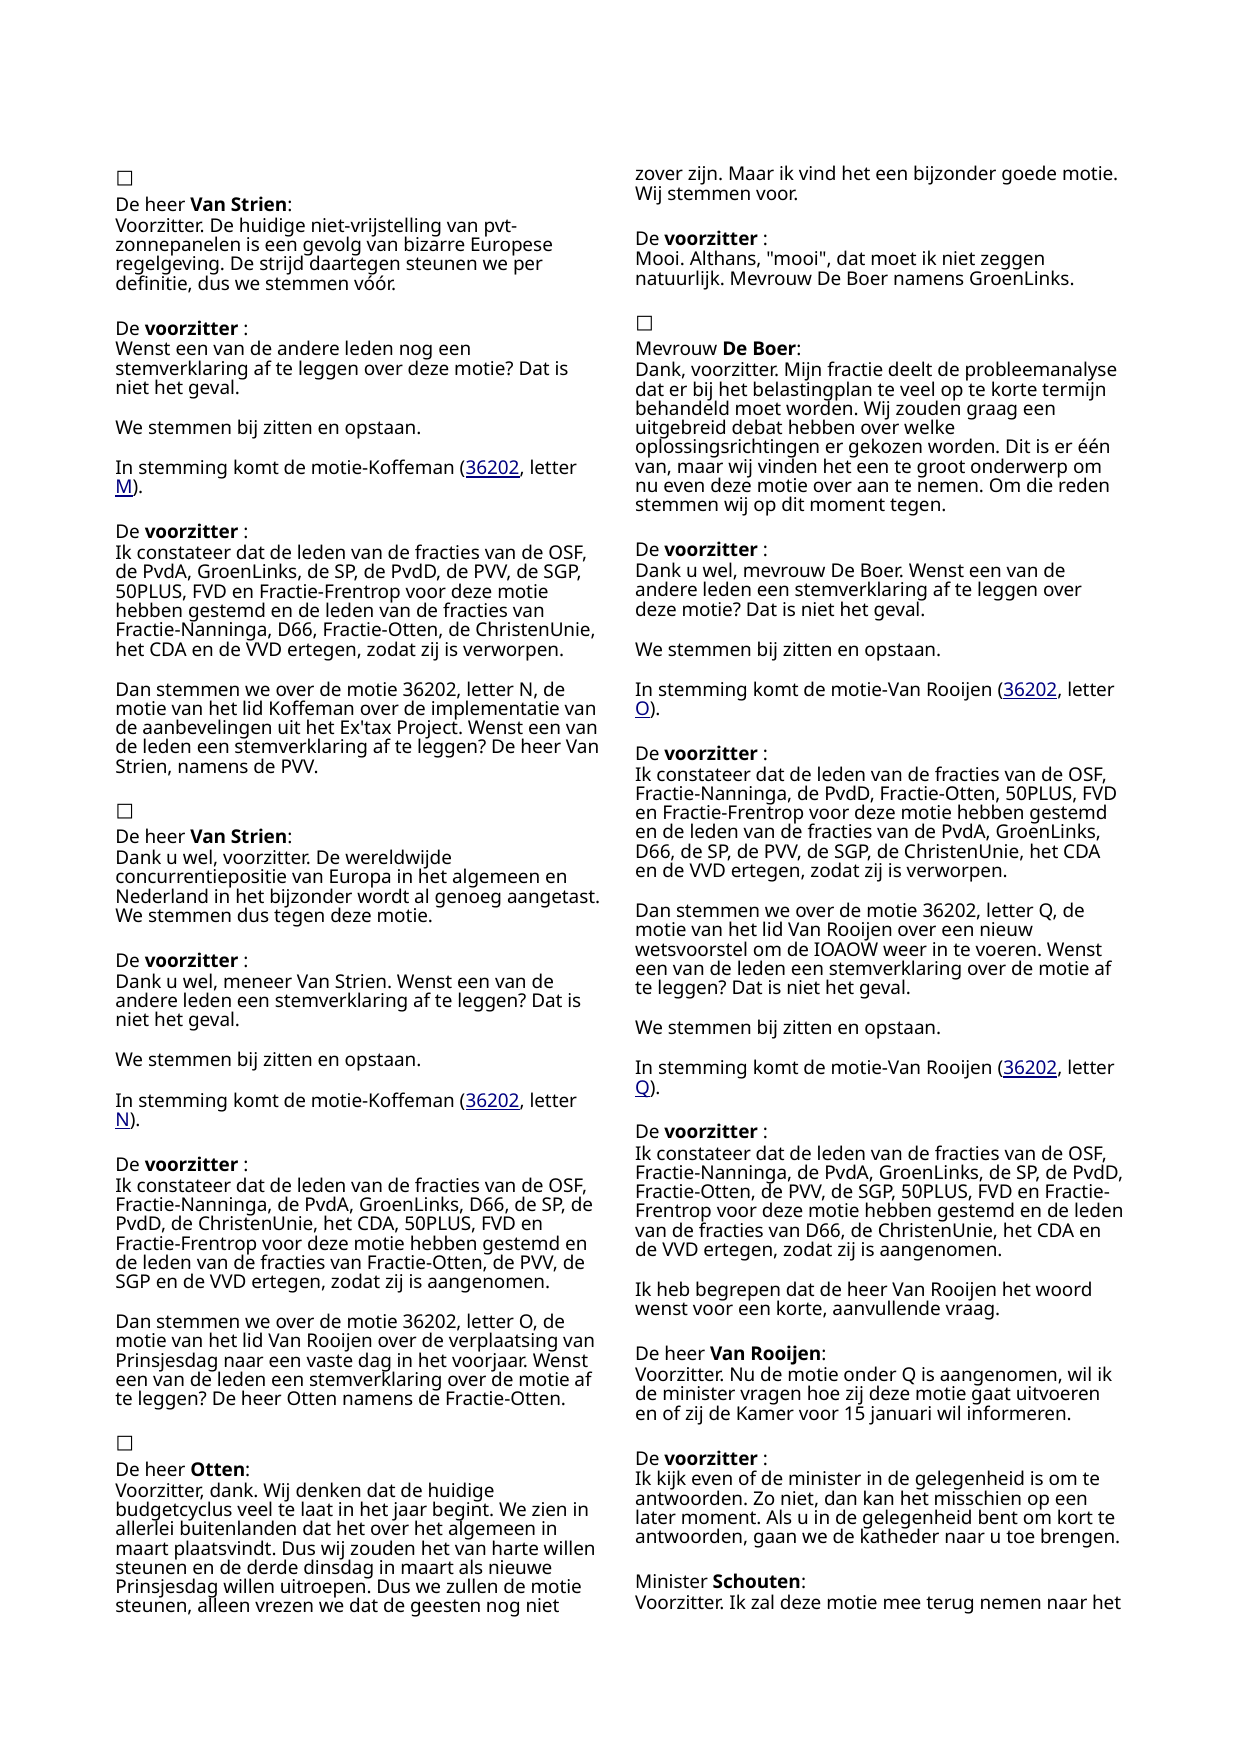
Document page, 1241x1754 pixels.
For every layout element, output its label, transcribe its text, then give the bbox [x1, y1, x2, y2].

text Dank u wel, voorzitter. De wereldwijde concurrentiepositie van Europa in het algemeen en Nederland in het bijzonder wordt al genoeg aangetast. We stemmen dus tegen deze motie. [115, 849, 605, 926]
text De voorzitter : [635, 740, 1125, 766]
text De voorzitter : [635, 225, 1125, 250]
text De voorzitter : [635, 1119, 1125, 1144]
text ⬜ [115, 798, 605, 823]
text In stemming komt de motie-Koffeman (36202, letter N). [115, 1092, 605, 1130]
text Dan stemmen we over de motie 36202, letter O, de motie van het lid Van Rooijen over de verplaatsing van Prinsjesdag naar een vaste dag in het voorjaar. Wenst een van de leden een stemverklaring over de motie af te leggen? De heer Otten namens de Fractie-Otten. [115, 1313, 605, 1409]
text Voorzitter. Nu de motie onder Q is aangenomen, wil ik de minister vragen hoe zij deze motie gaat uitvoeren en of zij de Kamer voor 15 januari wil informeren. [635, 1366, 1125, 1424]
text We stemmen bij zitten en opstaan. [635, 1019, 1125, 1038]
text De voorzitter : [115, 947, 605, 973]
text Dank u wel, mevrouw De Boer. Wenst een van de andere leden een stemverklaring af te leggen over deze motie? Dat is niet het geval. [635, 562, 1125, 620]
text ⬜ [115, 1430, 605, 1456]
text We stemmen bij zitten en opstaan. [115, 1051, 605, 1071]
text De voorzitter : [115, 518, 605, 544]
text Dan stemmen we over de motie 36202, letter N, de motie van het lid Koffeman over de implementatie van de aanbevelingen uit het Ex'tax Project. Wenst een van de leden een stemverklaring af te leggen? De heer Van Strien, namens de PVV. [115, 681, 605, 777]
text De heer Van Strien: [115, 191, 605, 217]
text De heer Van Rooijen: [635, 1340, 1125, 1366]
text Mevrouw De Boer: [635, 336, 1125, 361]
text ⬜ [115, 165, 605, 191]
text Mooi. Althans, "mooi", dat moet ik niet zeggen natuurlijk. Mevrouw De Boer namens GroenLinks. [635, 250, 1125, 289]
text De voorzitter : [635, 1445, 1125, 1470]
text In stemming komt de motie-Van Rooijen (36202, letter O). [635, 681, 1125, 719]
text Ik constateer dat de leden van de fracties van de OSF, Fractie-Nanninga, de PvdD, Fractie-Otten, 50PLUS, FVD en Fractie-Frentrop voor deze motie hebben gestemd en de leden van de fracties van de PvdA, GroenLinks, D66, de SP, de PVV, de SGP, de ChristenUnie, het CDA en de VVD ertegen, zodat zij is verworpen. [635, 766, 1125, 881]
text Wenst een van de andere leden nog een stemverklaring af te leggen over deze motie? Dat is niet het geval. [115, 340, 605, 398]
text ⬜ [635, 310, 1125, 336]
text De voorzitter : [635, 536, 1125, 562]
text De voorzitter : [115, 315, 605, 340]
text In stemming komt de motie-Koffeman (36202, letter M). [115, 459, 605, 498]
text De heer Otten: [115, 1456, 605, 1482]
text We stemmen bij zitten en opstaan. [635, 641, 1125, 660]
text We stemmen bij zitten en opstaan. [115, 419, 605, 438]
text In stemming komt de motie-Van Rooijen (36202, letter Q). [635, 1059, 1125, 1098]
text Voorzitter. Ik zal deze motie mee terug nemen naar het [635, 1594, 1125, 1613]
text Ik constateer dat de leden van de fracties van de OSF, Fractie-Nanninga, de PvdA, GroenLinks, de SP, de PvdD, Fractie-Otten, de PVV, de SGP, 50PLUS, FVD en Fractie-Frentrop voor deze motie hebben gestemd en de leden van de fracties van D66, de ChristenUnie, het CDA en de VVD ertegen, zodat zij is aangenomen. [635, 1144, 1125, 1260]
text Dan stemmen we over de motie 36202, letter Q, de motie van het lid Van Rooijen over een nieuw wetsvoorstel om de IOAOW weer in te voeren. Wenst een van de leden een stemverklaring over de motie af te leggen? Dat is niet het geval. [635, 902, 1125, 998]
text Ik kijk even of de minister in de gelegenheid is om te antwoorden. Zo niet, dan kan het misschien op een later moment. Als u in de gelegenheid bent om kort te antwoorden, gaan we de katheder naar u toe brengen. [635, 1470, 1125, 1547]
text Dank u wel, meneer Van Strien. Wenst een van de andere leden een stemverklaring af te leggen? Dat is niet het geval. [115, 973, 605, 1031]
text Minister Schouten: [635, 1568, 1125, 1594]
text Voorzitter, dank. Wij denken dat de huidige budgetcyclus veel te laat in het jaar begint. We zien in allerlei buitenlanden dat het over het algemeen in maart plaatsvindt. Dus wij zouden het van harte willen steunen en de derde dinsdag in maart als nieuwe Prinsjesdag willen uitroepen. Dus we zullen de motie steunen, alleen vrezen we dat de geesten nog niet [115, 1482, 605, 1617]
text Voorzitter. De huidige niet-vrijstelling van pvt-zonnepanelen is een gevolg van bizarre Europese regelgeving. De strijd daartegen steunen we per definitie, dus we stemmen vóór. [115, 217, 605, 294]
text Dank, voorzitter. Mijn fractie deelt de probleemanalyse dat er bij het belastingplan te veel op te korte termijn behandeld moet worden. Wij zouden graag een uitgebreid debat hebben over welke oplossingsrichtingen er gekozen worden. Dit is er één van, maar wij vinden het een te groot onderwerp om nu even deze motie over aan te nemen. Om die reden stemmen wij op dit moment tegen. [635, 361, 1125, 515]
text Ik heb begrepen dat de heer Van Rooijen het woord wenst voor een korte, aanvullende vraag. [635, 1281, 1125, 1319]
text zover zijn. Maar ik vind het een bijzonder goede motie. Wij stemmen voor. [635, 165, 1125, 204]
text De heer Van Strien: [115, 823, 605, 849]
text Ik constateer dat de leden van de fracties van de OSF, Fractie-Nanninga, de PvdA, GroenLinks, D66, de SP, de PvdD, de ChristenUnie, het CDA, 50PLUS, FVD en Fractie-Frentrop voor deze motie hebben gestemd en de leden van de fracties van Fractie-Otten, de PVV, de SGP en de VVD ertegen, zodat zij is aangenomen. [115, 1177, 605, 1292]
text Ik constateer dat de leden van de fracties van de OSF, de PvdA, GroenLinks, de SP, de PvdD, de PVV, de SGP, 50PLUS, FVD en Fractie-Frentrop voor deze motie hebben gestemd en de leden van de fracties van Fractie-Nanninga, D66, Fractie-Otten, de ChristenUnie, het CDA en de VVD ertegen, zodat zij is verworpen. [115, 544, 605, 660]
text De voorzitter : [115, 1151, 605, 1177]
